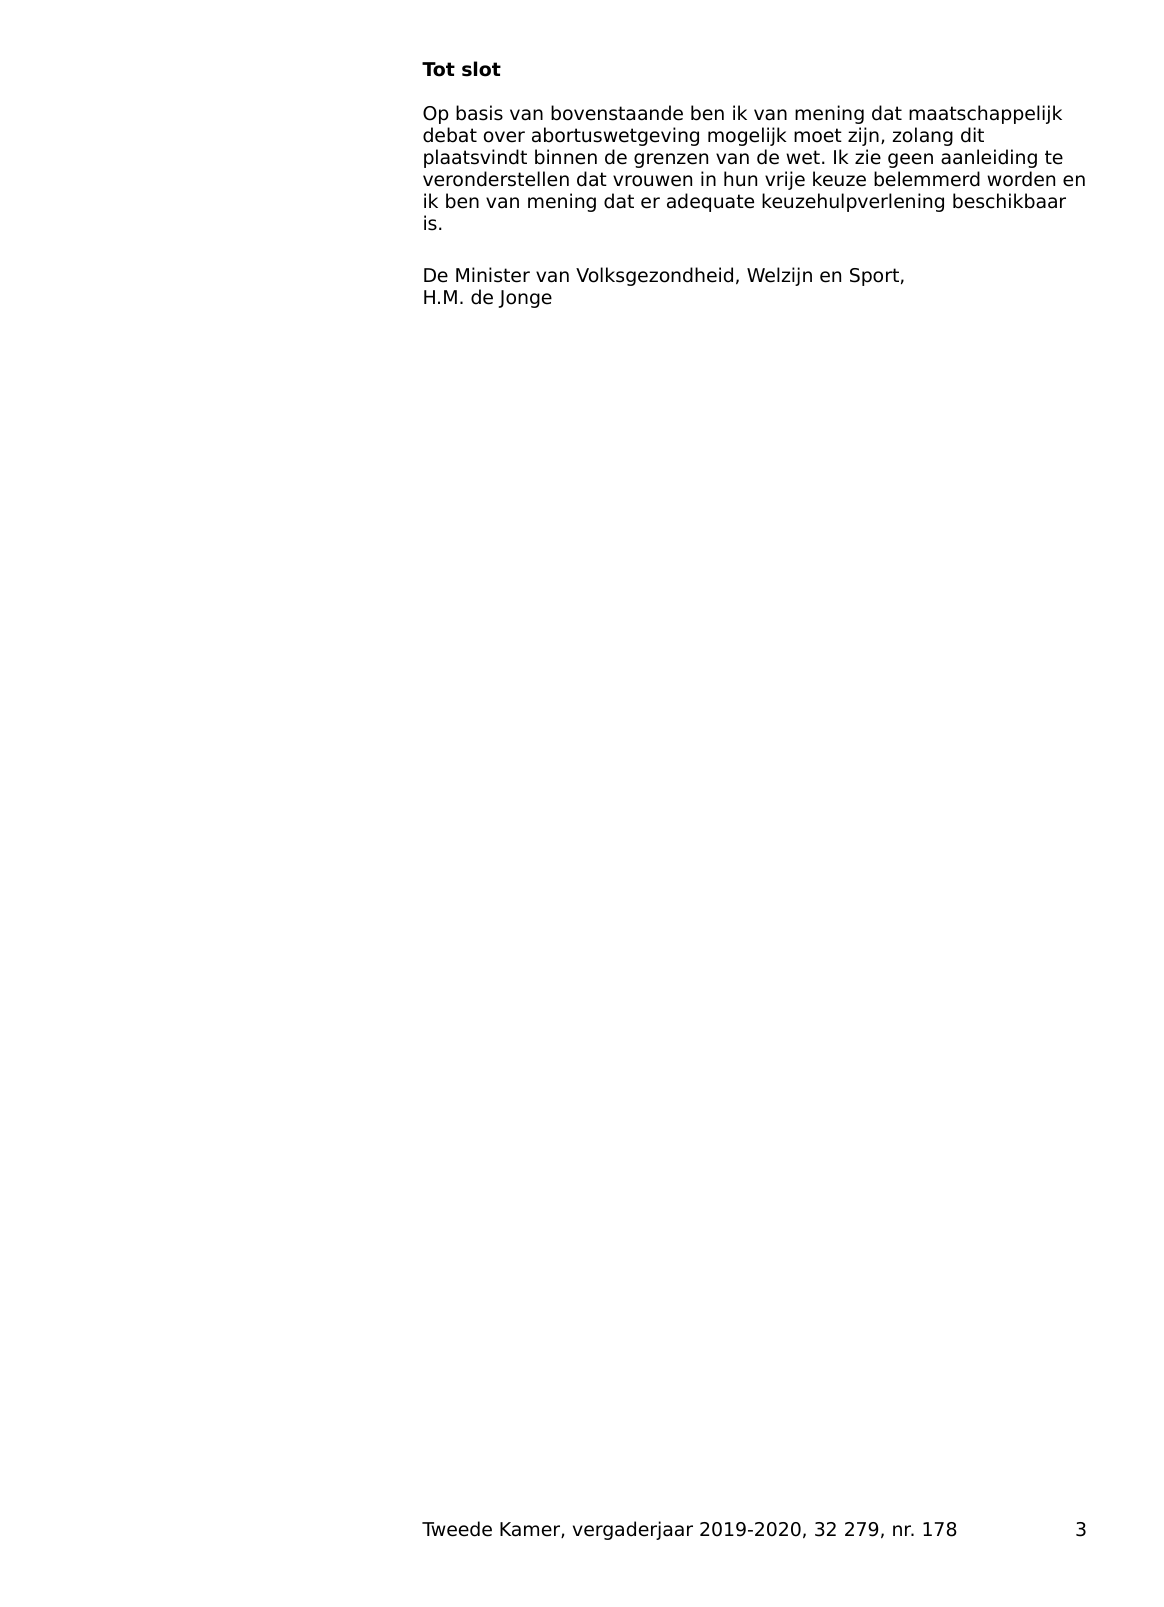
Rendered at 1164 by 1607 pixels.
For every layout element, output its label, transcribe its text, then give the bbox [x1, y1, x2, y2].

text Op basis van bovenstaande ben ik van mening dat maatschappelijk debat over abortuswetgeving mogelijk moet zijn, zolang dit plaatsvindt binnen de grenzen van de wet. Ik zie geen aanleiding te veronderstellen dat vrouwen in hun vrije keuze belemmerd worden en ik ben van mening dat er adequate keuzehulpverlening beschikbaar is. [422, 103, 1087, 235]
subtitle Tot slot [422, 59, 1087, 81]
text De Minister van Volksgezondheid, Welzijn en Sport, H.M. de Jonge [422, 265, 1087, 309]
